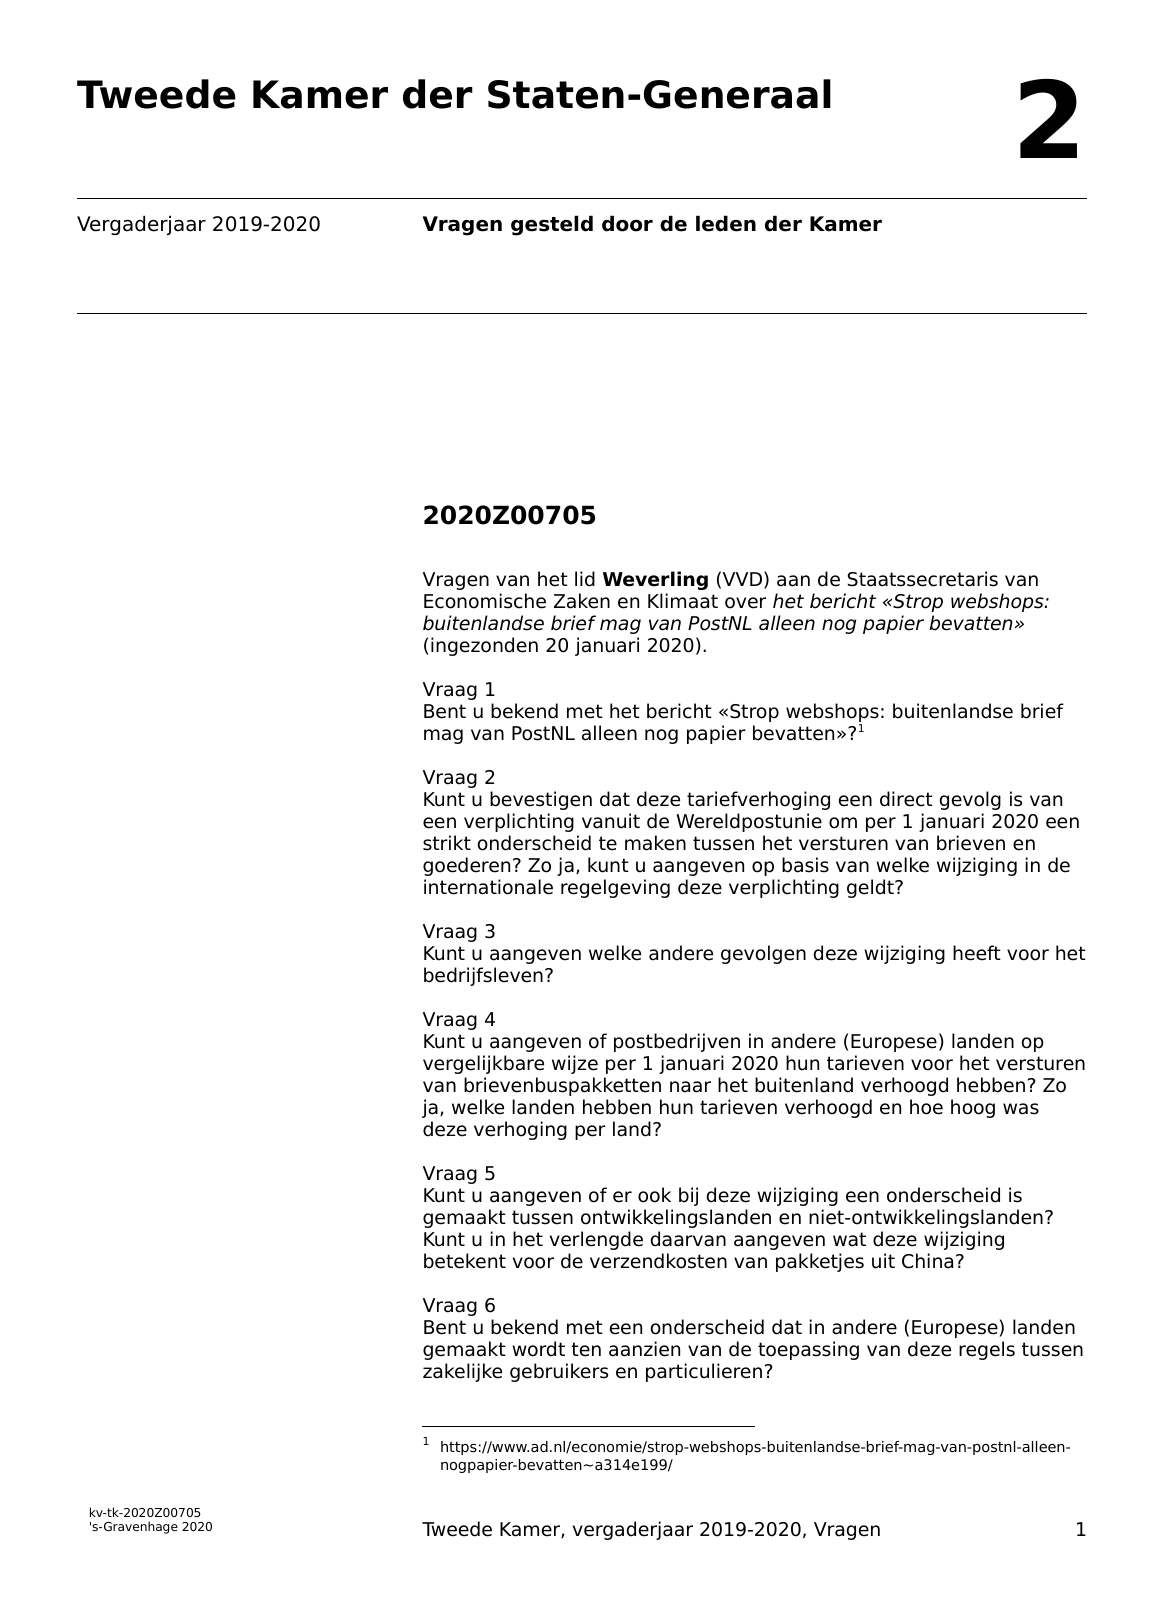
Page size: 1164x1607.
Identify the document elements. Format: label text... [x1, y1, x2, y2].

text Kunt u aangeven of er ook bij deze wijziging een onderscheid is gemaakt tussen ontwikkelingslanden en niet-ontwikkelingslanden? Kunt u in het verlengde daarvan aangeven wat deze wijziging betekent voor de verzendkosten van pakketjes uit China? [422, 1185, 1087, 1273]
table_cell Vergaderjaar 2019-2020 [77, 199, 422, 313]
text Kunt u bevestigen dat deze tariefverhoging een direct gevolg is van een verplichting vanuit de Wereldpostunie om per 1 januari 2020 een strikt onderscheid te maken tussen het versturen van brieven en goederen? Zo ja, kunt u aangeven op basis van welke wijziging in de internationale regelgeving deze verplichting geldt? [422, 789, 1087, 899]
text kv-tk-2020Z00705 [88, 1506, 323, 1520]
table_header Tweede Kamer der Staten-Generaal [77, 59, 886, 198]
text Vraag 3 [422, 921, 1087, 943]
text Vraag 6 [422, 1295, 1087, 1317]
table_header 2 [886, 59, 1087, 198]
text https://www.ad.nl/economie/strop-webshops-buitenlandse-brief-mag-van-postnl-alleen-nogpapier-bevatten~a314e199/ [422, 1435, 1087, 1474]
text Vraag 2 [422, 767, 1087, 789]
text Vraag 4 [422, 1009, 1087, 1031]
text Bent u bekend met een onderscheid dat in andere (Europese) landen gemaakt wordt ten aanzien van de toepassing van deze regels tussen zakelijke gebruikers en particulieren? [422, 1317, 1087, 1383]
text Vragen van het lid Weverling (VVD) aan de Staatssecretaris van Economische Zaken en Klimaat over het bericht «Strop webshops: buitenlandse brief mag van PostNL alleen nog papier bevatten» (ingezonden 20 januari 2020). [422, 569, 1087, 657]
text Vraag 1 [422, 679, 1087, 701]
text 2020Z00705 [422, 501, 1087, 531]
text Kunt u aangeven welke andere gevolgen deze wijziging heeft voor het bedrijfsleven? [422, 943, 1087, 987]
text 's-Gravenhage 2020 [88, 1520, 323, 1534]
text Bent u bekend met het bericht «Strop webshops: buitenlandse brief mag van PostNL alleen nog papier bevatten»? [422, 701, 1087, 745]
table_cell Vragen gesteld door de leden der Kamer [422, 199, 1087, 313]
text Vraag 5 [422, 1163, 1087, 1185]
text Kunt u aangeven of postbedrijven in andere (Europese) landen op vergelijkbare wijze per 1 januari 2020 hun tarieven voor het versturen van brievenbuspakketten naar het buitenland verhoogd hebben? Zo ja, welke landen hebben hun tarieven verhoogd en hoe hoog was deze verhoging per land? [422, 1031, 1087, 1141]
